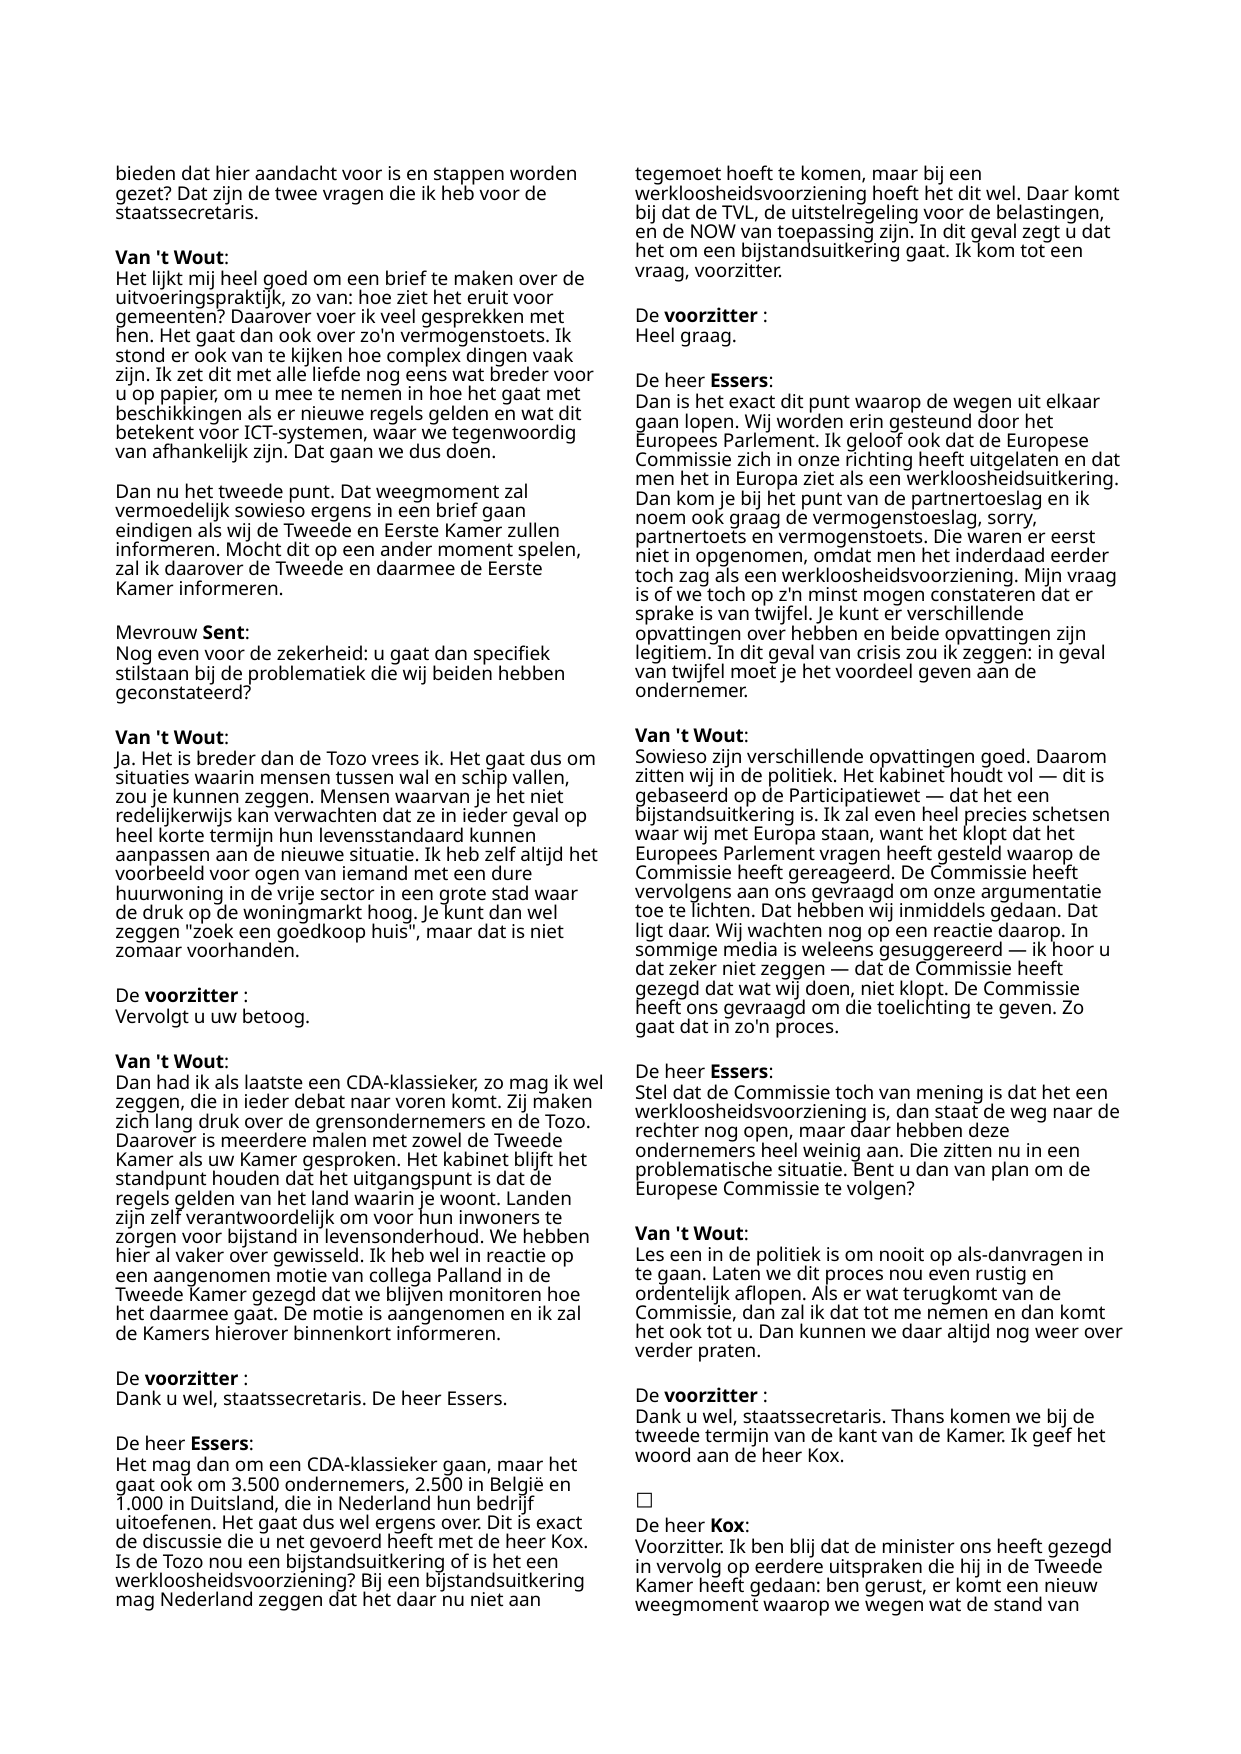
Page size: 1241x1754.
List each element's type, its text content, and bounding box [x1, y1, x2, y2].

text Het mag dan om een CDA-klassieker gaan, maar het gaat ook om 3.500 ondernemers, 2.500 in België en 1.000 in Duitsland, die in Nederland hun bedrijf uitoefenen. Het gaat dus wel ergens over. Dit is exact de discussie die u net gevoerd heeft met de heer Kox. Is de Tozo nou een bijstandsuitkering of is het een werkloosheidsvoorziening? Bij een bijstandsuitkering mag Nederland zeggen dat het daar nu niet aan [115, 1456, 605, 1610]
text De heer Kox: [635, 1513, 1125, 1538]
text De voorzitter : [635, 302, 1125, 327]
text tegemoet hoeft te komen, maar bij een werkloosheidsvoorziening hoeft het dit wel. Daar komt bij dat de TVL, de uitstelregeling voor de belastingen, en de NOW van toepassing zijn. In dit geval zegt u dat het om een bijstandsuitkering gaat. Ik kom tot een vraag, voorzitter. [635, 165, 1125, 281]
text De voorzitter : [635, 1382, 1125, 1408]
text Dan nu het tweede punt. Dat weegmoment zal vermoedelijk sowieso ergens in een brief gaan eindigen als wij de Tweede en Eerste Kamer zullen informeren. Mocht dit op een ander moment spelen, zal ik daarover de Tweede en daarmee de Eerste Kamer informeren. [115, 483, 605, 599]
text De heer Essers: [635, 1058, 1125, 1084]
text De voorzitter : [115, 1365, 605, 1390]
text Van 't Wout: [115, 244, 605, 270]
text ⬜ [635, 1487, 1125, 1513]
text Van 't Wout: [115, 724, 605, 750]
text Mevrouw Sent: [115, 619, 605, 645]
text Stel dat de Commissie toch van mening is dat het een werkloosheidsvoorziening is, dan staat de weg naar de rechter nog open, maar daar hebben deze ondernemers heel weinig aan. Die zitten nu in een problematische situatie. Bent u dan van plan om de Europese Commissie te volgen? [635, 1084, 1125, 1199]
text Van 't Wout: [635, 1220, 1125, 1246]
text Dank u wel, staatssecretaris. Thans komen we bij de tweede termijn van de kant van de Kamer. Ik geef het woord aan de heer Kox. [635, 1408, 1125, 1466]
text De voorzitter : [115, 982, 605, 1008]
text Dank u wel, staatssecretaris. De heer Essers. [115, 1390, 605, 1410]
text Dan is het exact dit punt waarop de wegen uit elkaar gaan lopen. Wij worden erin gesteund door het Europees Parlement. Ik geloof ook dat de Europese Commissie zich in onze richting heeft uitgelaten en dat men het in Europa ziet als een werkloosheidsuitkering. Dan kom je bij het punt van de partnertoeslag en ik noem ook graag de vermogenstoeslag, sorry, partnertoets en vermogenstoets. Die waren er eerst niet in opgenomen, omdat men het inderdaad eerder toch zag als een werkloosheidsvoorziening. Mijn vraag is of we toch op z'n minst mogen constateren dat er sprake is van twijfel. Je kunt er verschillende opvattingen over hebben en beide opvattingen zijn legitiem. In dit geval van crisis zou ik zeggen: in geval van twijfel moet je het voordeel geven aan de ondernemer. [635, 393, 1125, 702]
text Voorzitter. Ik ben blij dat de minister ons heeft gezegd in vervolg op eerdere uitspraken die hij in de Tweede Kamer heeft gedaan: ben gerust, er komt een nieuw weegmoment waarop we wegen wat de stand van [635, 1538, 1125, 1615]
text Dan had ik als laatste een CDA-klassieker, zo mag ik wel zeggen, die in ieder debat naar voren komt. Zij maken zich lang druk over de grensondernemers en de Tozo. Daarover is meerdere malen met zowel de Tweede Kamer als uw Kamer gesproken. Het kabinet blijft het standpunt houden dat het uitgangspunt is dat de regels gelden van het land waarin je woont. Landen zijn zelf verantwoordelijk om voor hun inwoners te zorgen voor bijstand in levensonderhoud. We hebben hier al vaker over gewisseld. Ik heb wel in reactie op een aangenomen motie van collega Palland in de Tweede Kamer gezegd dat we blijven monitoren hoe het daarmee gaat. De motie is aangenomen en ik zal de Kamers hierover binnenkort informeren. [115, 1074, 605, 1344]
text bieden dat hier aandacht voor is en stappen worden gezet? Dat zijn de twee vragen die ik heb voor de staatssecretaris. [115, 165, 605, 223]
text Ja. Het is breder dan de Tozo vrees ik. Het gaat dus om situaties waarin mensen tussen wal en schip vallen, zou je kunnen zeggen. Mensen waarvan je het niet redelijkerwijs kan verwachten dat ze in ieder geval op heel korte termijn hun levensstandaard kunnen aanpassen aan de nieuwe situatie. Ik heb zelf altijd het voorbeeld voor ogen van iemand met een dure huurwoning in de vrije sector in een grote stad waar de druk op de woningmarkt hoog. Je kunt dan wel zeggen "zoek een goedkoop huis", maar dat is niet zomaar voorhanden. [115, 750, 605, 962]
text De heer Essers: [115, 1431, 605, 1456]
text Nog even voor de zekerheid: u gaat dan specifiek stilstaan bij de problematiek die wij beiden hebben geconstateerd? [115, 645, 605, 703]
text Van 't Wout: [635, 722, 1125, 748]
text Van 't Wout: [115, 1048, 605, 1074]
text Heel graag. [635, 327, 1125, 347]
text Sowieso zijn verschillende opvattingen goed. Daarom zitten wij in de politiek. Het kabinet houdt vol — dit is gebaseerd op de Participatiewet — dat het een bijstandsuitkering is. Ik zal even heel precies schetsen waar wij met Europa staan, want het klopt dat het Europees Parlement vragen heeft gesteld waarop de Commissie heeft gereageerd. De Commissie heeft vervolgens aan ons gevraagd om onze argumentatie toe te lichten. Dat hebben wij inmiddels gedaan. Dat ligt daar. Wij wachten nog op een reactie daarop. In sommige media is weleens gesuggereerd — ik hoor u dat zeker niet zeggen — dat de Commissie heeft gezegd dat wat wij doen, niet klopt. De Commissie heeft ons gevraagd om die toelichting te geven. Zo gaat dat in zo'n proces. [635, 748, 1125, 1037]
text Het lijkt mij heel goed om een brief te maken over de uitvoeringspraktijk, zo van: hoe ziet het eruit voor gemeenten? Daarover voer ik veel gesprekken met hen. Het gaat dan ook over zo'n vermogenstoets. Ik stond er ook van te kijken hoe complex dingen vaak zijn. Ik zet dit met alle liefde nog eens wat breder voor u op papier, om u mee te nemen in hoe het gaat met beschikkingen als er nieuwe regels gelden en wat dit betekent voor ICT-systemen, waar we tegenwoordig van afhankelijk zijn. Dat gaan we dus doen. [115, 270, 605, 462]
text Les een in de politiek is om nooit op als-danvragen in te gaan. Laten we dit proces nou even rustig en ordentelijk aflopen. Als er wat terugkomt van de Commissie, dan zal ik dat tot me nemen en dan komt het ook tot u. Dan kunnen we daar altijd nog weer over verder praten. [635, 1246, 1125, 1362]
text De heer Essers: [635, 368, 1125, 393]
text Vervolgt u uw betoog. [115, 1008, 605, 1027]
